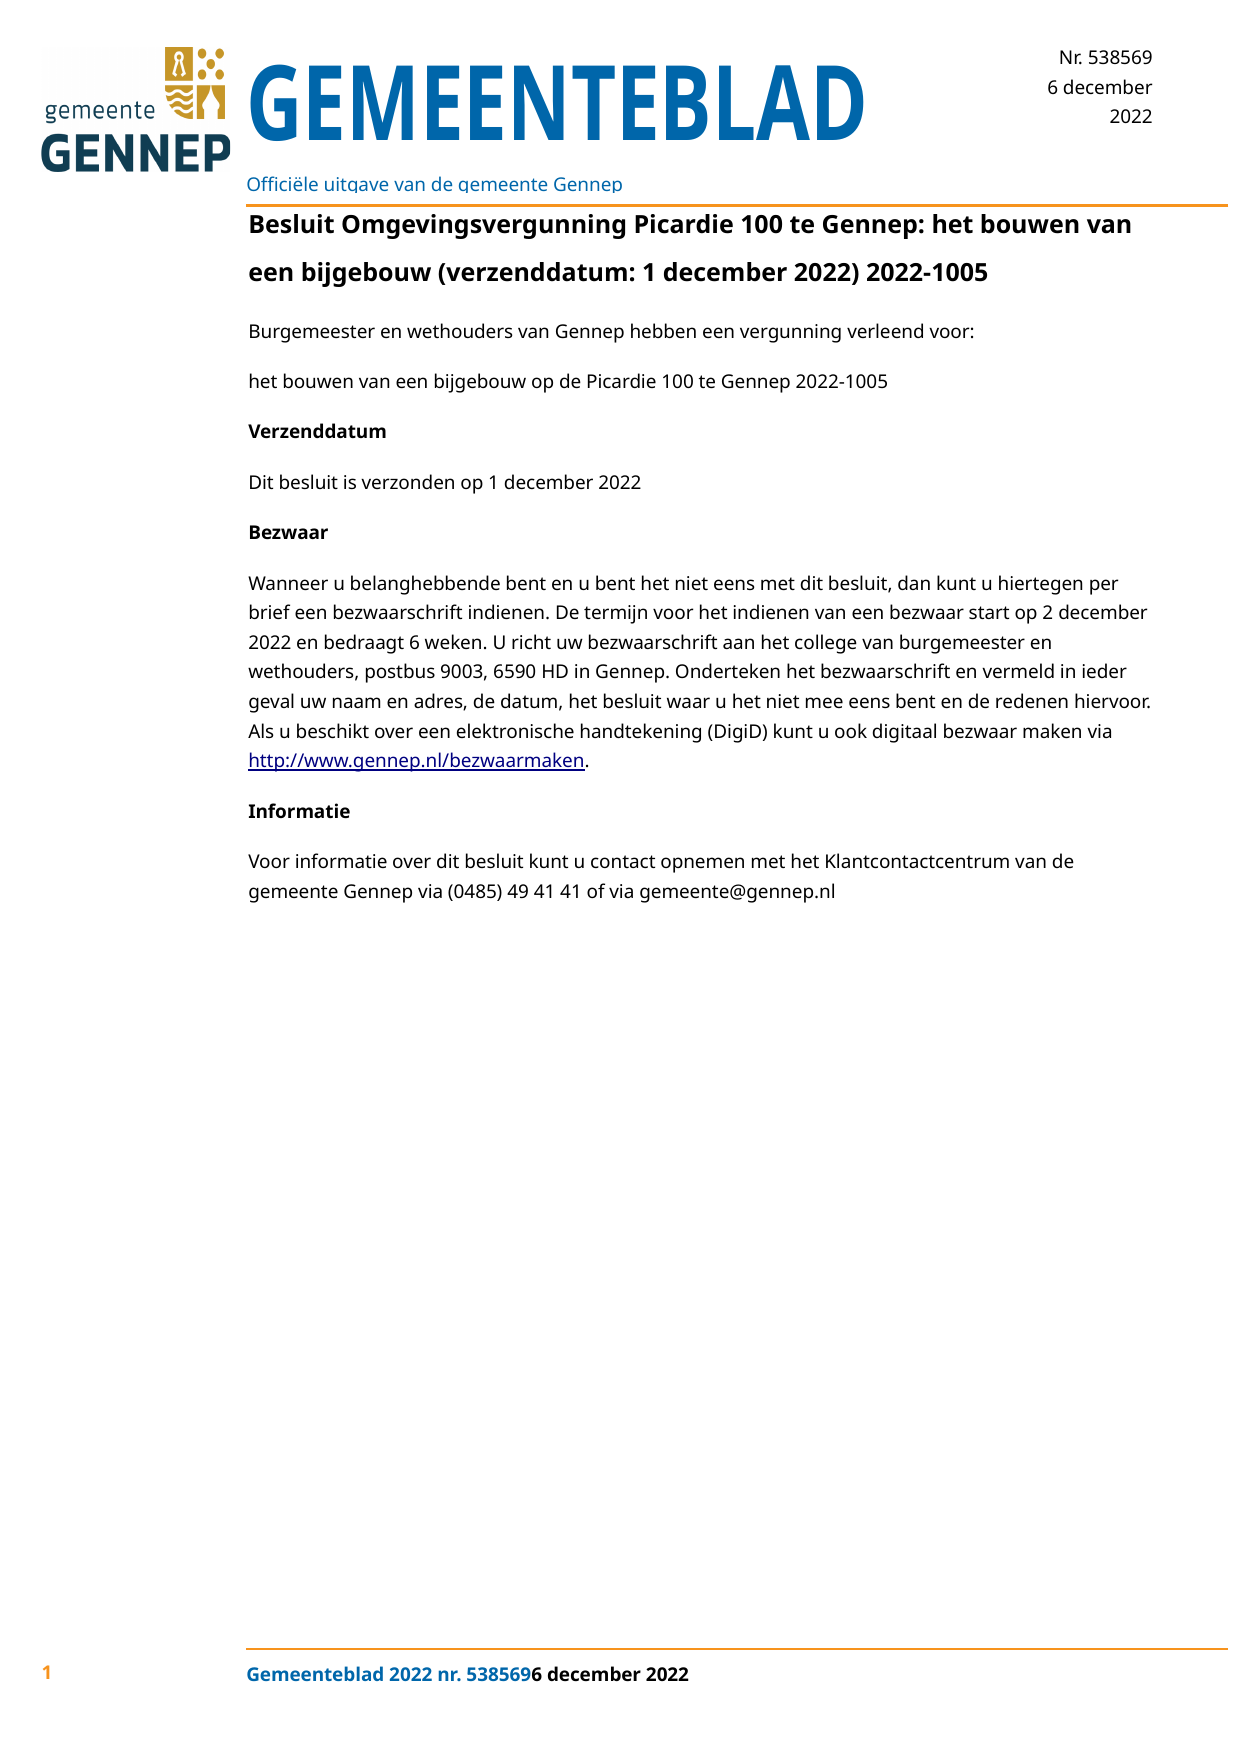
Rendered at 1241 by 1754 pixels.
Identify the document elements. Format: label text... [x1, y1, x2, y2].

text Voor informatie over dit besluit kunt u contact opnemen met het Klantcontactcentrum van de gemeente Gennep via (0485) 49 41 41 of via gemeente@gennep.nl [248, 848, 1152, 904]
text Bezwaar [248, 519, 1152, 545]
text Burgemeester en wethouders van Gennep hebben een vergunning verleend voor: [248, 318, 1152, 344]
text Informatie [248, 798, 1152, 824]
text Dit besluit is verzonden op 1 december 2022 [248, 469, 1152, 495]
picture [41, 47, 231, 172]
text het bouwen van een bijgebouw op de Picardie 100 te Gennep 2022-1005 [248, 368, 1152, 394]
text Verzenddatum [248, 419, 1152, 444]
text Besluit Omgevingsvergunning Picardie 100 te Gennep: het bouwen van een bijgebouw (verzenddatum: 1 december 2022) 2022-1005 [248, 207, 1152, 288]
text Wanneer u belanghebbende bent en u bent het niet eens met dit besluit, dan kunt u hiertegen per brief een bezwaarschrift indienen. De termijn voor het indienen van een bezwaar start op 2 december 2022 en bedraagt 6 weken. U richt uw bezwaarschrift aan het college van burgemeester en wethouders, postbus 9003, 6590 HD in Gennep. Onderteken het bezwaarschrift en vermeld in ieder geval uw naam en adres, de datum, het besluit waar u het niet mee eens bent en de redenen hiervoor. Als u beschikt over een elektronische handtekening (DigiD) kunt u ook digitaal bezwaar maken via http://www.gennep.nl/bezwaarmaken. [248, 570, 1152, 773]
